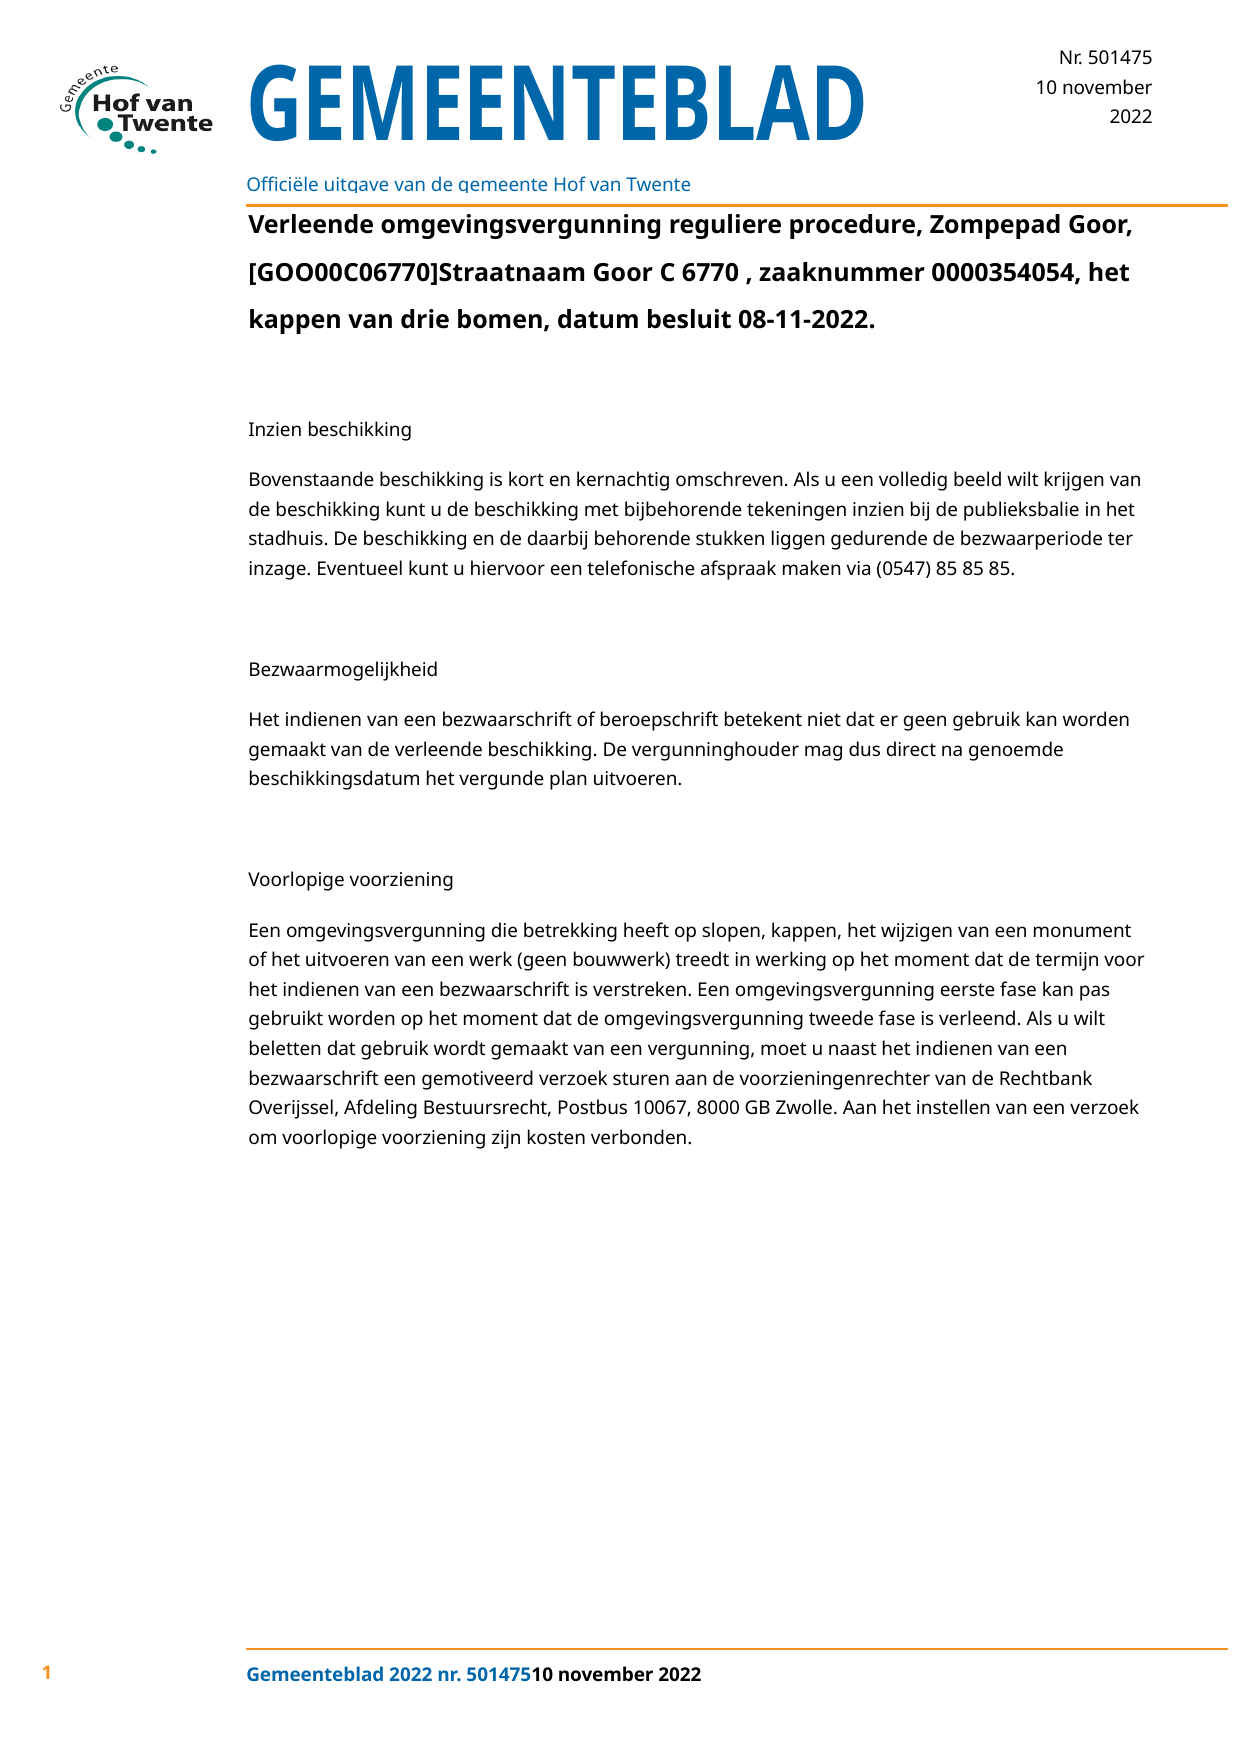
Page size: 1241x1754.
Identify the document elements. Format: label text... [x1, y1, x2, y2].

text Bovenstaande beschikking is kort en kernachtig omschreven. Als u een volledig beeld wilt krijgen van de beschikking kunt u de beschikking met bijbehorende tekeningen inzien bij de publieksbalie in het stadhuis. De beschikking en de daarbij behorende stukken liggen gedurende de bezwaarperiode ter inzage. Eventueel kunt u hiervoor een telefonische afspraak maken via (0547) 85 85 85. [248, 466, 1152, 581]
text Voorlopige voorziening [248, 866, 1152, 892]
picture [41, 47, 231, 172]
text Verleende omgevingsvergunning reguliere procedure, Zompepad Goor, [GOO00C06770]Straatnaam Goor C 6770 , zaaknummer 0000354054, het kappen van drie bomen, datum besluit 08-11-2022. [248, 207, 1152, 336]
text Het indienen van een bezwaarschrift of beroepschrift betekent niet dat er geen gebruik kan worden gemaakt van de verleende beschikking. De vergunninghouder mag dus direct na genoemde beschikkingsdatum het vergunde plan uitvoeren. [248, 706, 1152, 791]
text Een omgevingsvergunning die betrekking heeft op slopen, kappen, het wijzigen van een monument of het uitvoeren van een werk (geen bouwwerk) treedt in werking op het moment dat de termijn voor het indienen van een bezwaarschrift is verstreken. Een omgevingsvergunning eerste fase kan pas gebruikt worden op het moment dat de omgevingsvergunning tweede fase is verleend. Als u wilt beletten dat gebruik wordt gemaakt van een vergunning, moet u naast het indienen van een bezwaarschrift een gemotiveerd verzoek sturen aan de voorzieningenrechter van de Rechtbank Overijssel, Afdeling Bestuursrecht, Postbus 10067, 8000 GB Zwolle. Aan het instellen van een verzoek om voorlopige voorziening zijn kosten verbonden. [248, 917, 1152, 1149]
text Inzien beschikking [248, 416, 1152, 442]
text Bezwaarmogelijkheid [248, 656, 1152, 682]
